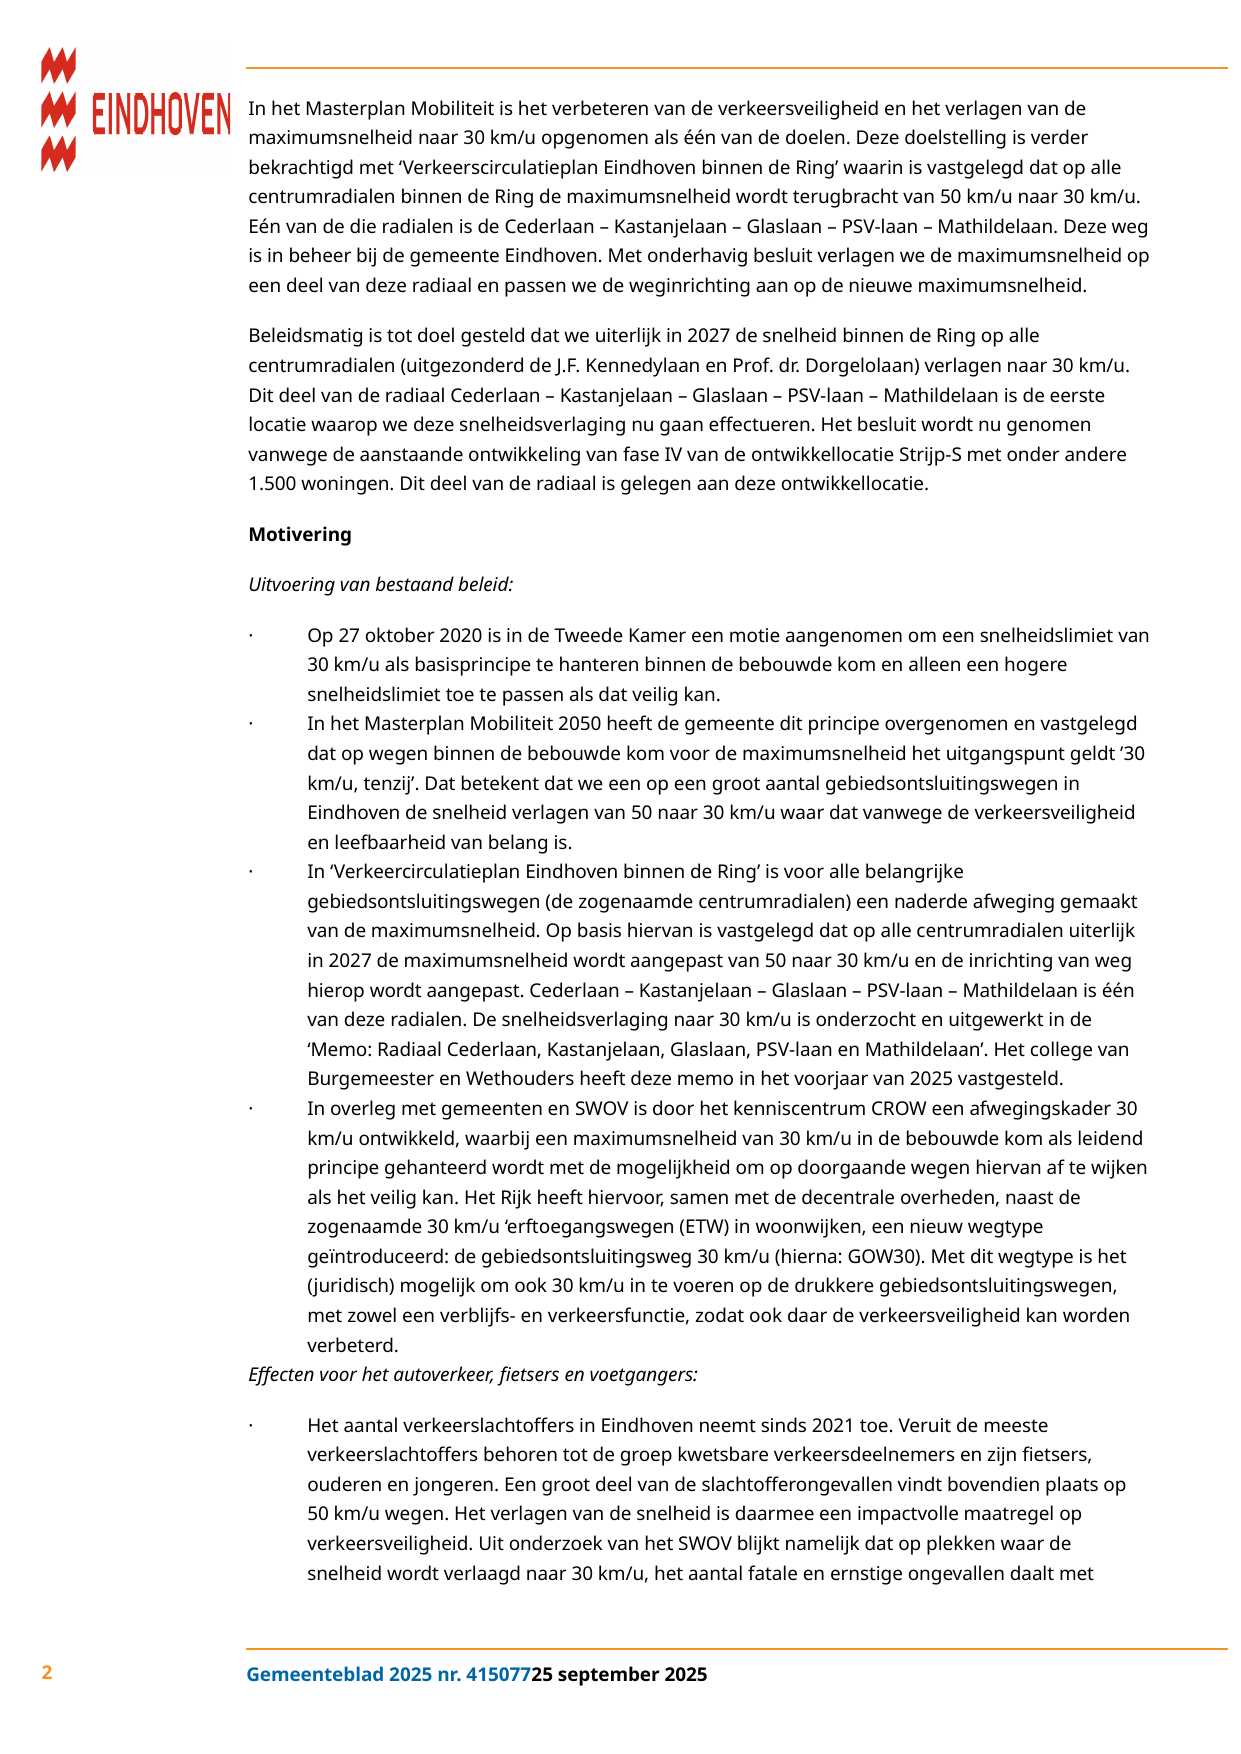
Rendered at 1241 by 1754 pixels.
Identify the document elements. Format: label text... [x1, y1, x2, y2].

text Motivering [248, 521, 1152, 547]
list In overleg met gemeenten en SWOV is door het kenniscentrum CROW een afwegingskader 30 km/u ontwikkeld, waarbij een maximumsnelheid van 30 km/u in de bebouwde kom als leidend principe gehanteerd wordt met de mogelijkheid om op doorgaande wegen hiervan af te wijken als het veilig kan. Het Rijk heeft hiervoor, samen met de decentrale overheden, naast de zogenaamde 30 km/u ‘erftoegangswegen (ETW) in woonwijken, een nieuw wegtype geïntroduceerd: de gebiedsontsluitingsweg 30 km/u (hierna: GOW30). Met dit wegtype is het (juridisch) mogelijk om ook 30 km/u in te voeren op de drukkere gebiedsontsluitingswegen, met zowel een verblijfs- en verkeersfunctie, zodat ook daar de verkeersveiligheid kan worden verbeterd. [248, 1095, 1152, 1358]
text In het Masterplan Mobiliteit is het verbeteren van de verkeersveiligheid en het verlagen van de maximumsnelheid naar 30 km/u opgenomen als één van de doelen. Deze doelstelling is verder bekrachtigd met ‘Verkeerscirculatieplan Eindhoven binnen de Ring’ waarin is vastgelegd dat op alle centrumradialen binnen de Ring de maximumsnelheid wordt terugbracht van 50 km/u naar 30 km/u. Eén van de die radialen is de Cederlaan – Kastanjelaan – Glaslaan – PSV-laan – Mathildelaan. Deze weg is in beheer bij de gemeente Eindhoven. Met onderhavig besluit verlagen we de maximumsnelheid op een deel van deze radiaal en passen we de weginrichting aan op de nieuwe maximumsnelheid. [248, 95, 1152, 298]
picture [41, 47, 231, 172]
text Uitvoering van bestaand beleid: [248, 571, 1152, 597]
list Het aantal verkeerslachtoffers in Eindhoven neemt sinds 2021 toe. Veruit de meeste verkeerslachtoffers behoren tot de groep kwetsbare verkeersdeelnemers en zijn fietsers, ouderen en jongeren. Een groot deel van de slachtofferongevallen vindt bovendien plaats op 50 km/u wegen. Het verlagen van de snelheid is daarmee een impactvolle maatregel op verkeersveiligheid. Uit onderzoek van het SWOV blijkt namelijk dat op plekken waar de snelheid wordt verlaagd naar 30 km/u, het aantal fatale en ernstige ongevallen daalt met [248, 1412, 1152, 1586]
text Effecten voor het autoverkeer, fietsers en voetgangers: [248, 1361, 1152, 1387]
list In het Masterplan Mobiliteit 2050 heeft de gemeente dit principe overgenomen en vastgelegd dat op wegen binnen de bebouwde kom voor de maximumsnelheid het uitgangspunt geldt ’30 km/u, tenzij’. Dat betekent dat we een op een groot aantal gebiedsontsluitingswegen in Eindhoven de snelheid verlagen van 50 naar 30 km/u waar dat vanwege de verkeersveiligheid en leefbaarheid van belang is. [248, 711, 1152, 855]
list In ‘Verkeercirculatieplan Eindhoven binnen de Ring’ is voor alle belangrijke gebiedsontsluitingswegen (de zogenaamde centrumradialen) een naderde afweging gemaakt van de maximumsnelheid. Op basis hiervan is vastgelegd dat op alle centrumradialen uiterlijk in 2027 de maximumsnelheid wordt aangepast van 50 naar 30 km/u en de inrichting van weg hierop wordt aangepast. Cederlaan – Kastanjelaan – Glaslaan – PSV-laan – Mathildelaan is één van deze radialen. De snelheidsverlaging naar 30 km/u is onderzocht en uitgewerkt in de ‘Memo: Radiaal Cederlaan, Kastanjelaan, Glaslaan, PSV-laan en Mathildelaan’. Het college van Burgemeester en Wethouders heeft deze memo in het voorjaar van 2025 vastgesteld. [248, 858, 1152, 1091]
list Op 27 oktober 2020 is in de Tweede Kamer een motie aangenomen om een snelheidslimiet van 30 km/u als basisprincipe te hanteren binnen de bebouwde kom en alleen een hogere snelheidslimiet toe te passen als dat veilig kan. [248, 622, 1152, 707]
text Beleidsmatig is tot doel gesteld dat we uiterlijk in 2027 de snelheid binnen de Ring op alle centrumradialen (uitgezonderd de J.F. Kennedylaan en Prof. dr. Dorgelolaan) verlagen naar 30 km/u. Dit deel van de radiaal Cederlaan – Kastanjelaan – Glaslaan – PSV-laan – Mathildelaan is de eerste locatie waarop we deze snelheidsverlaging nu gaan effectueren. Het besluit wordt nu genomen vanwege de aanstaande ontwikkeling van fase IV van de ontwikkellocatie Strijp-S met onder andere 1.500 woningen. Dit deel van de radiaal is gelegen aan deze ontwikkellocatie. [248, 323, 1152, 496]
